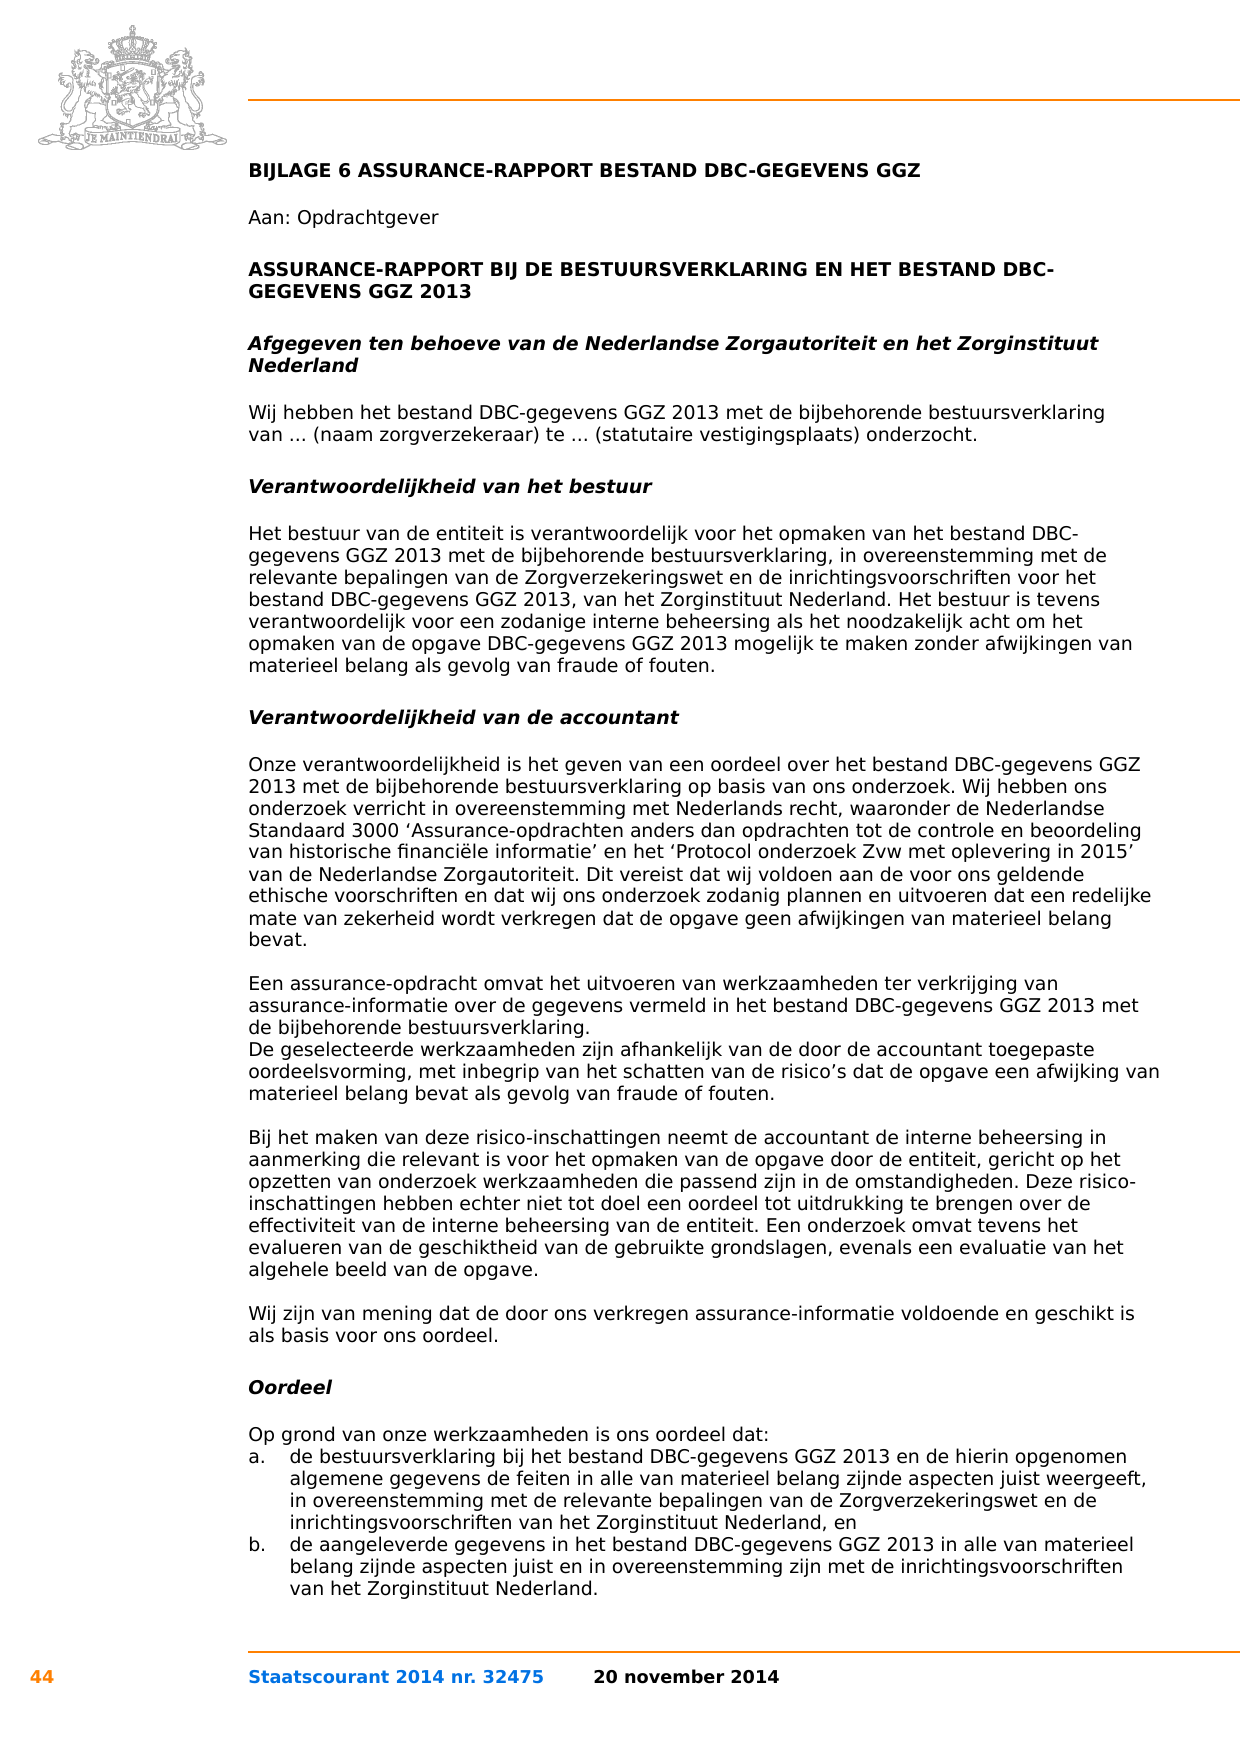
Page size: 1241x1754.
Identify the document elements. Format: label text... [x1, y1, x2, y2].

text Aan: Opdrachtgever [248, 207, 1163, 229]
text Wij hebben het bestand DBC-gegevens GGZ 2013 met de bijbehorende bestuursverklaring van ... (naam zorgverzekeraar) te ... (statutaire vestigingsplaats) onderzocht. [248, 402, 1163, 446]
subtitle ASSURANCE-RAPPORT BIJ DE BESTUURSVERKLARING EN HET BESTAND DBC-GEGEVENS GGZ 2013 [248, 259, 1163, 303]
text b. de aangeleverde gegevens in het bestand DBC-gegevens GGZ 2013 in alle van materieel belang zijnde aspecten juist en in overeenstemming zijn met de inrichtingsvoorschriften van het Zorginstituut Nederland. [248, 1533, 1163, 1599]
text a. de bestuursverklaring bij het bestand DBC-gegevens GGZ 2013 en de hierin opgenomen algemene gegevens de feiten in alle van materieel belang zijnde aspecten juist weergeeft, in overeenstemming met de relevante bepalingen van de Zorgverzekeringswet en de inrichtingsvoorschriften van het Zorginstituut Nederland, en [248, 1446, 1163, 1533]
text Op grond van onze werkzaamheden is ons oordeel dat: [248, 1424, 1163, 1446]
subtitle BIJLAGE 6 ASSURANCE-RAPPORT BESTAND DBC-GEGEVENS GGZ [248, 160, 1163, 182]
subtitle Oordeel [248, 1377, 1163, 1399]
text Bij het maken van deze risico-inschattingen neemt de accountant de interne beheersing in aanmerking die relevant is voor het opmaken van de opgave door de entiteit, gericht op het opzetten van onderzoek werkzaamheden die passend zijn in de omstandigheden. Deze risico-inschattingen hebben echter niet tot doel een oordeel tot uitdrukking te brengen over de effectiviteit van de interne beheersing van de entiteit. Een onderzoek omvat tevens het evalueren van de geschiktheid van de gebruikte grondslagen, evenals een evaluatie van het algehele beeld van de opgave. [248, 1127, 1163, 1281]
text Het bestuur van de entiteit is verantwoordelijk voor het opmaken van het bestand DBC-gegevens GGZ 2013 met de bijbehorende bestuursverklaring, in overeenstemming met de relevante bepalingen van de Zorgverzekeringswet en de inrichtingsvoorschriften voor het bestand DBC-gegevens GGZ 2013, van het Zorginstituut Nederland. Het bestuur is tevens verantwoordelijk voor een zodanige interne beheersing als het noodzakelijk acht om het opmaken van de opgave DBC-gegevens GGZ 2013 mogelijk te maken zonder afwijkingen van materieel belang als gevolg van fraude of fouten. [248, 523, 1163, 677]
text Onze verantwoordelijkheid is het geven van een oordeel over het bestand DBC-gegevens GGZ 2013 met de bijbehorende bestuursverklaring op basis van ons onderzoek. Wij hebben ons onderzoek verricht in overeenstemming met Nederlands recht, waaronder de Nederlandse Standaard 3000 ‘Assurance-opdrachten anders dan opdrachten tot de controle en beoordeling van historische financiële informatie’ en het ‘Protocol onderzoek Zvw met oplevering in 2015’ van de Nederlandse Zorgautoriteit. Dit vereist dat wij voldoen aan de voor ons geldende ethische voorschriften en dat wij ons onderzoek zodanig plannen en uitvoeren dat een redelijke mate van zekerheid wordt verkregen dat de opgave geen afwijkingen van materieel belang bevat. [248, 753, 1163, 951]
text Een assurance-opdracht omvat het uitvoeren van werkzaamheden ter verkrijging van assurance-informatie over de gegevens vermeld in het bestand DBC-gegevens GGZ 2013 met de bijbehorende bestuursverklaring. [248, 973, 1163, 1039]
subtitle Afgegeven ten behoeve van de Nederlandse Zorgautoriteit en het Zorginstituut Nederland [248, 333, 1163, 377]
text Wij zijn van mening dat de door ons verkregen assurance-informatie voldoende en geschikt is als basis voor ons oordeel. [248, 1303, 1163, 1347]
subtitle Verantwoordelijkheid van de accountant [248, 707, 1163, 728]
subtitle Verantwoordelijkheid van het bestuur [248, 476, 1163, 498]
text De geselecteerde werkzaamheden zijn afhankelijk van de door de accountant toegepaste oordeelsvorming, met inbegrip van het schatten van de risico’s dat de opgave een afwijking van materieel belang bevat als gevolg van fraude of fouten. [248, 1039, 1163, 1105]
picture [38, 25, 227, 150]
